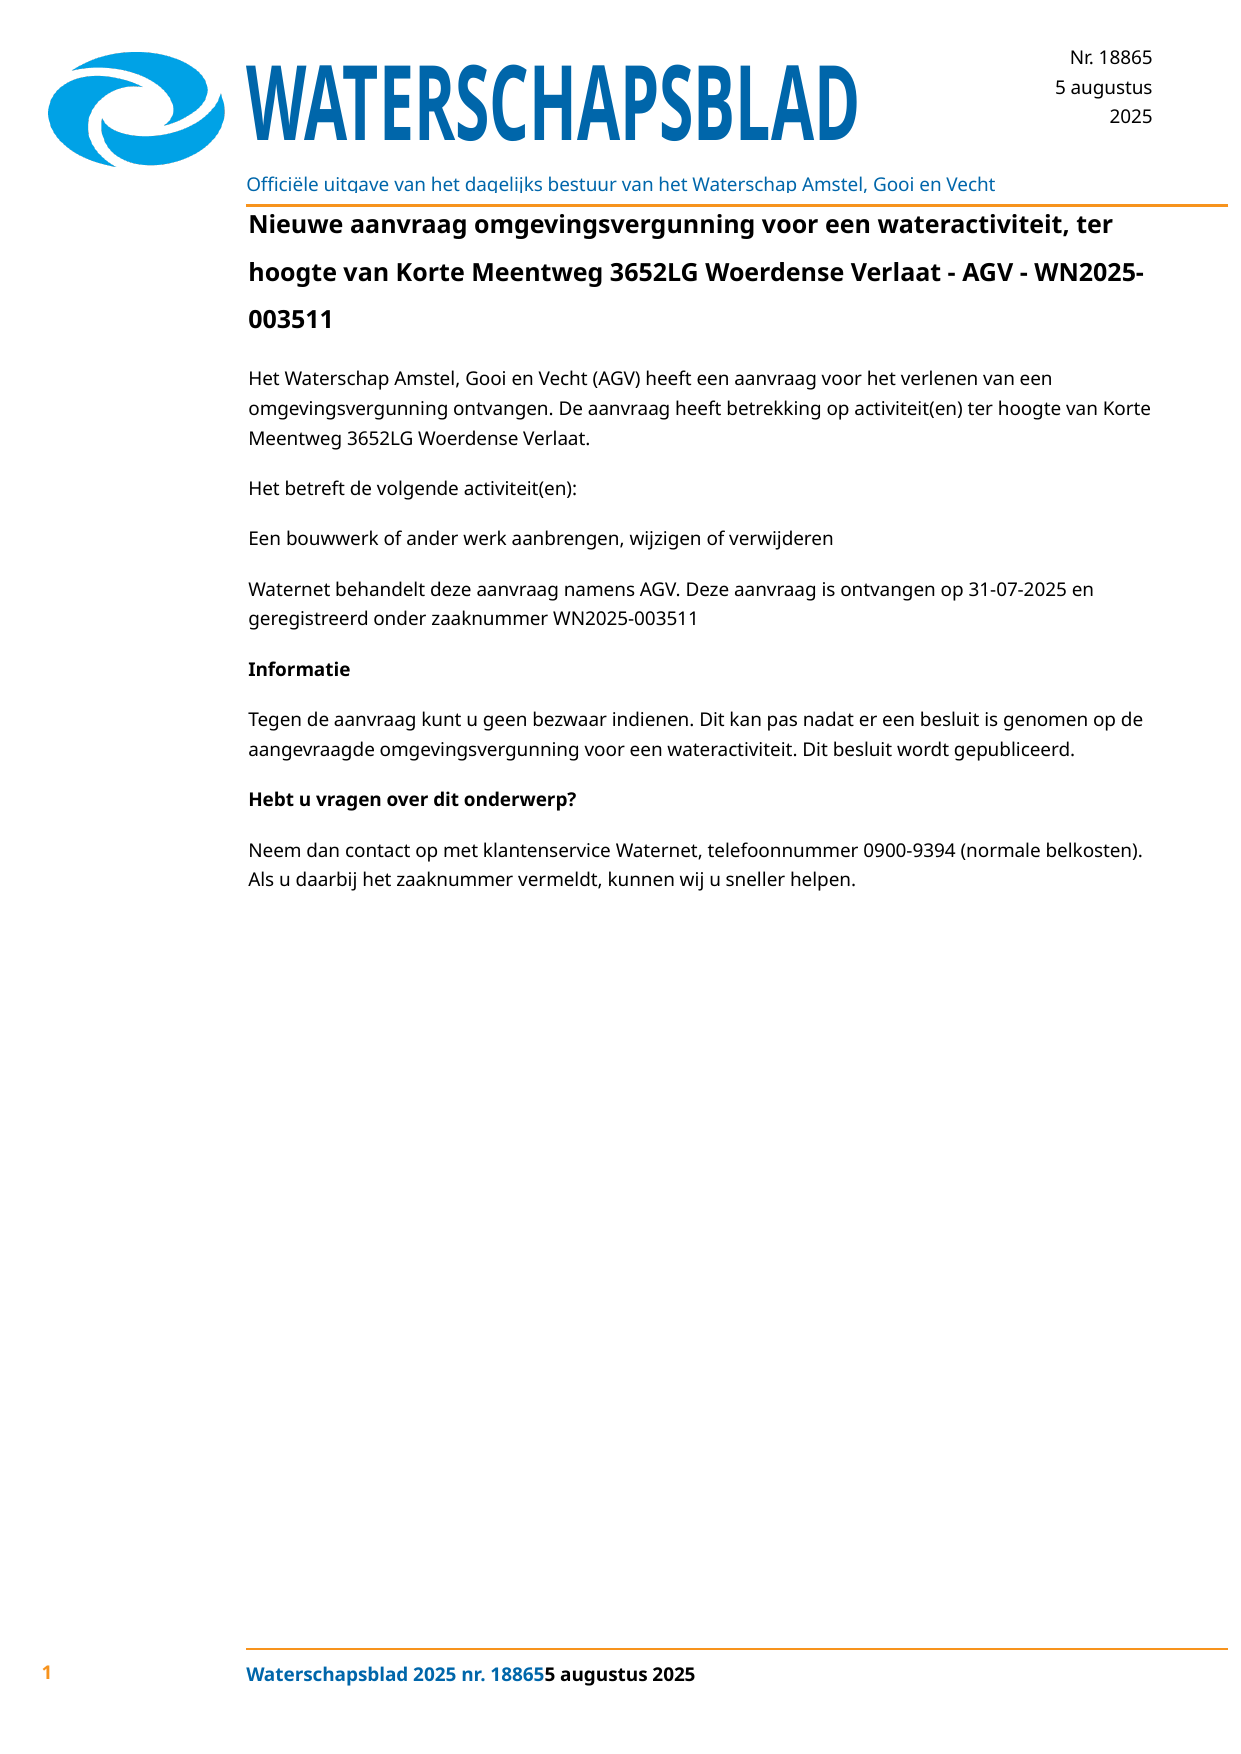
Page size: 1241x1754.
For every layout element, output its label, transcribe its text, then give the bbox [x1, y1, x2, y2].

text Nieuwe aanvraag omgevingsvergunning voor een wateractiviteit, ter hoogte van Korte Meentweg 3652LG Woerdense Verlaat - AGV - WN2025-003511 [248, 207, 1152, 336]
text Tegen de aanvraag kunt u geen bezwaar indienen. Dit kan pas nadat er een besluit is genomen op de aangevraagde omgevingsvergunning voor een wateractiviteit. Dit besluit wordt gepubliceerd. [248, 706, 1152, 762]
text Informatie [248, 656, 1152, 682]
text Waternet behandelt deze aanvraag namens AGV. Deze aanvraag is ontvangen op 31-07-2025 en geregistreerd onder zaaknummer WN2025-003511 [248, 576, 1152, 631]
text Het Waterschap Amstel, Gooi en Vecht (AGV) heeft een aanvraag voor het verlenen van een omgevingsvergunning ontvangen. De aanvraag heeft betrekking op activiteit(en) ter hoogte van Korte Meentweg 3652LG Woerdense Verlaat. [248, 366, 1152, 450]
picture [41, 47, 231, 172]
text Een bouwwerk of ander werk aanbrengen, wijzigen of verwijderen [248, 526, 1152, 551]
text Hebt u vragen over dit onderwerp? [248, 786, 1152, 812]
text Het betreft de volgende activiteit(en): [248, 475, 1152, 501]
text Neem dan contact op met klantenservice Waternet, telefoonnummer 0900-9394 (normale belkosten). Als u daarbij het zaaknummer vermeldt, kunnen wij u sneller helpen. [248, 837, 1152, 892]
